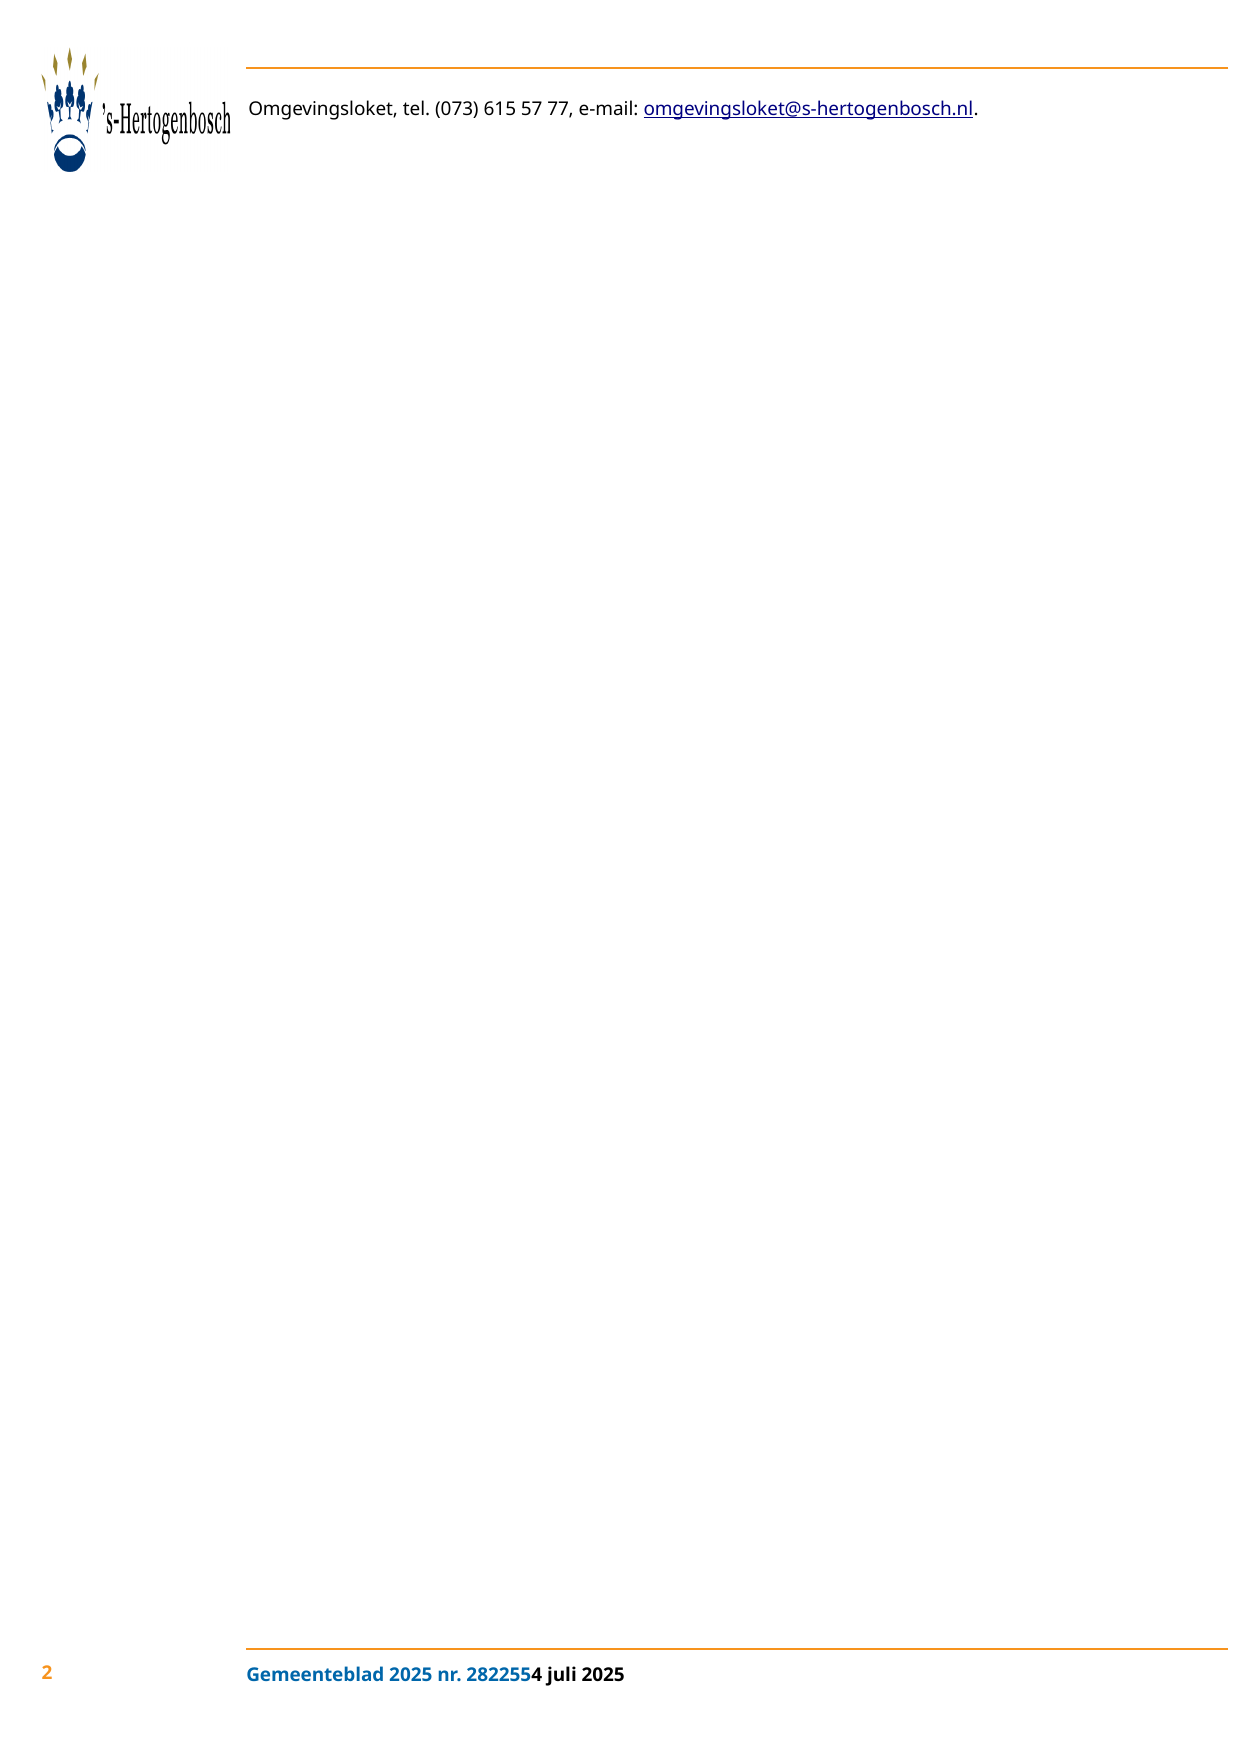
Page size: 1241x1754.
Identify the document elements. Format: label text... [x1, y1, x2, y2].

text Omgevingsloket, tel. (073) 615 57 77, e-mail: omgevingsloket@s-hertogenbosch.nl. [248, 95, 1152, 121]
picture [41, 47, 231, 172]
